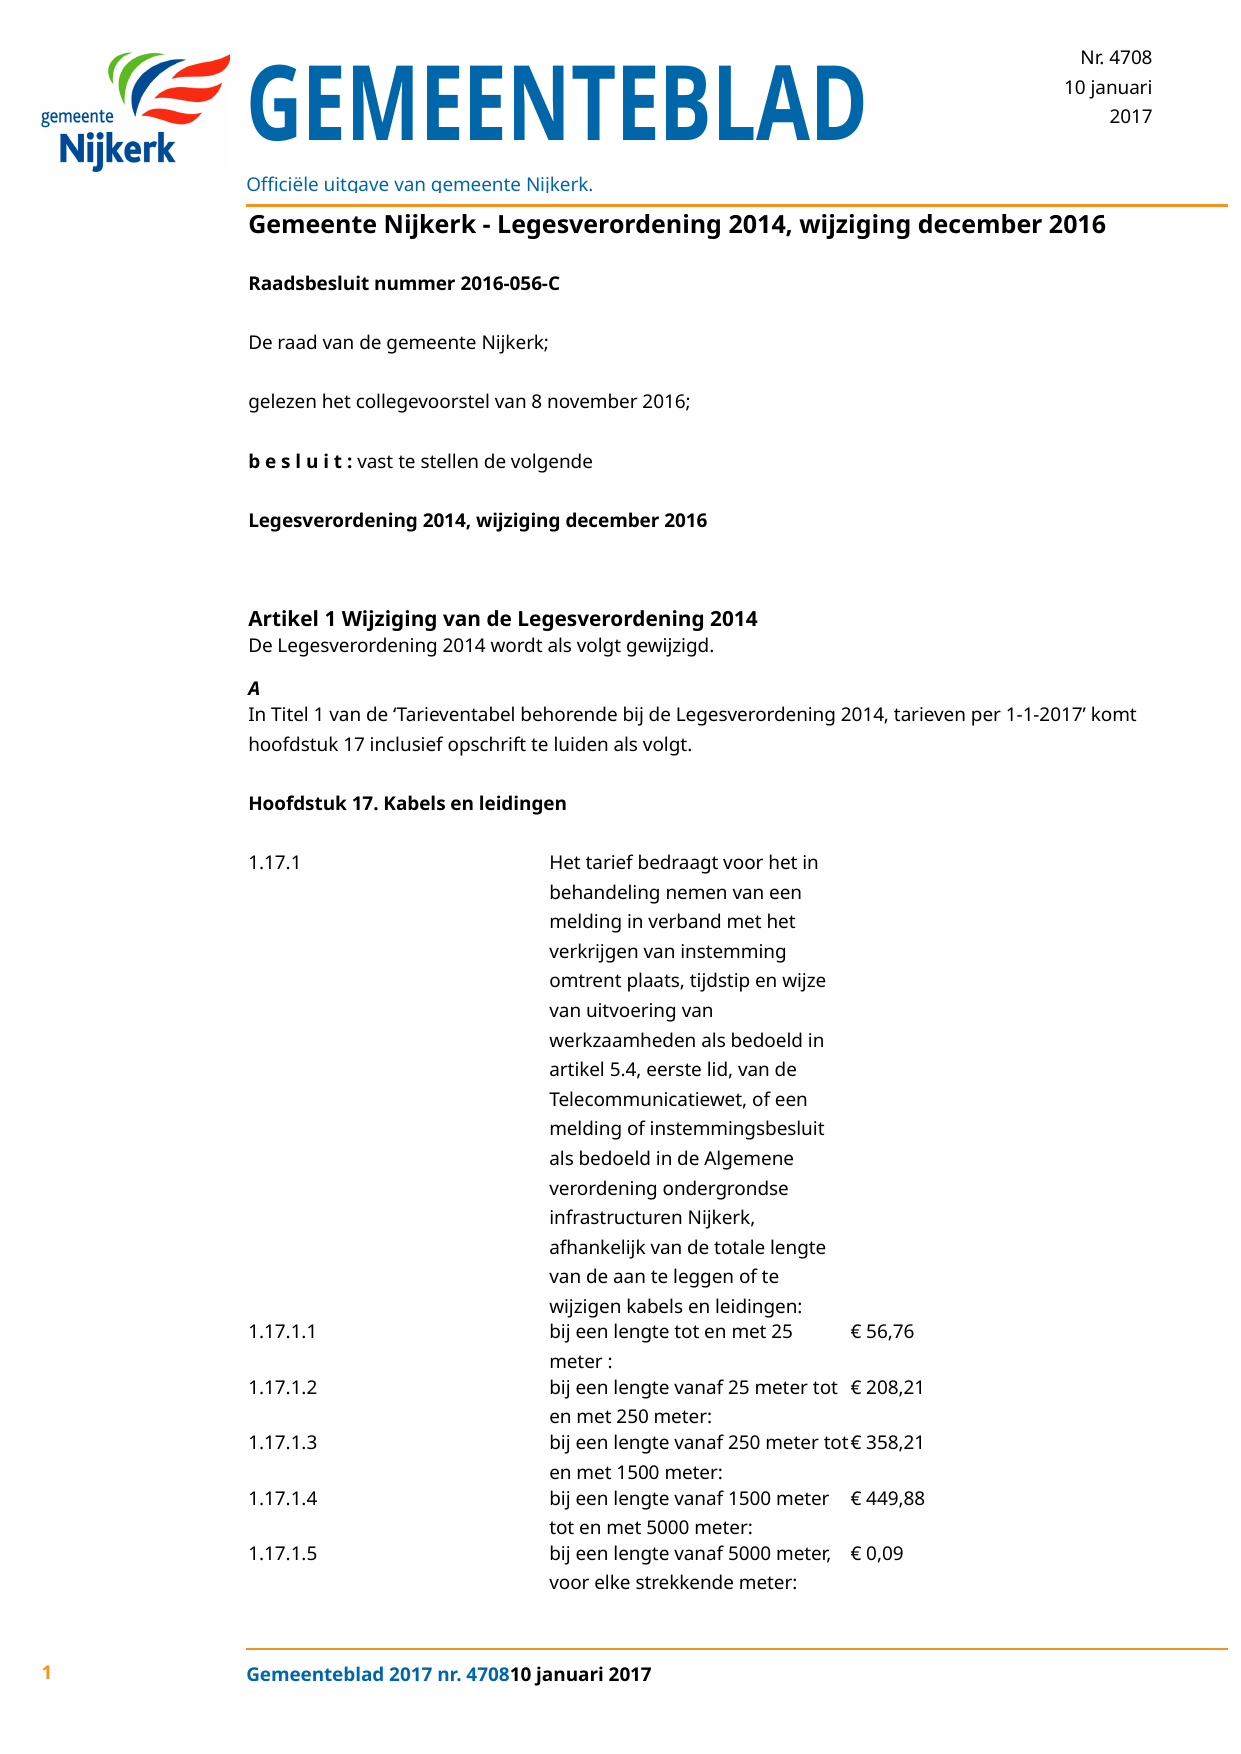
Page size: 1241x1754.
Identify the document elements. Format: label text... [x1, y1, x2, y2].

table_cell bij een lengte vanaf 5000 meter, voor elke strekkende meter: [549, 1540, 850, 1595]
table_cell 1.17.1.3 [248, 1429, 549, 1485]
table_cell € 56,76 [850, 1319, 1152, 1374]
table_cell € 449,88 [850, 1485, 1152, 1540]
table_header Het tarief bedraagt voor het in behandeling nemen van een melding in verband met het verkrijgen van instemming omtrent plaats, tijdstip en wijze van uitvoering van werkzaamheden als bedoeld in artikel 5.4, eerste lid, van de Telecommunicatiewet, of een melding of instemmingsbesluit als bedoeld in de Algemene verordening ondergrondse infrastructuren Nijkerk, afhankelijk van de totale lengte van de aan te leggen of te wijzigen kabels en leidingen: [549, 849, 850, 1319]
table_header [850, 849, 1152, 1319]
text Hoofdstuk 17. Kabels en leidingen [248, 790, 1152, 816]
text A [248, 676, 1152, 701]
table_cell bij een lengte vanaf 25 meter tot en met 250 meter: [549, 1374, 850, 1429]
table_cell € 208,21 [850, 1374, 1152, 1429]
table_header 1.17.1 [248, 849, 549, 1319]
text In Titel 1 van de ‘Tarieventabel behorende bij de Legesverordening 2014, tarieven per 1-1-2017’ komt hoofdstuk 17 inclusief opschrift te luiden als volgt. [248, 701, 1152, 757]
text Legesverordening 2014, wijziging december 2016 [248, 507, 1152, 533]
table_cell 1.17.1.4 [248, 1485, 549, 1540]
text De raad van de gemeente Nijkerk; [248, 329, 1152, 355]
text Gemeente Nijkerk - Legesverordening 2014, wijziging december 2016 [248, 207, 1152, 241]
text De Legesverordening 2014 wordt als volgt gewijzigd. [248, 632, 1152, 658]
table_cell 1.17.1.2 [248, 1374, 549, 1429]
table_cell 1.17.1.5 [248, 1540, 549, 1595]
text Raadsbesluit nummer 2016-056-C [248, 270, 1152, 296]
table_cell 1.17.1.1 [248, 1319, 549, 1374]
table_cell bij een lengte vanaf 1500 meter tot en met 5000 meter: [549, 1485, 850, 1540]
table_cell € 0,09 [850, 1540, 1152, 1595]
text gelezen het collegevoorstel van 8 november 2016; [248, 389, 1152, 414]
table_cell bij een lengte tot en met 25 meter : [549, 1319, 850, 1374]
picture [41, 47, 231, 172]
table_cell € 358,21 [850, 1429, 1152, 1485]
text Artikel 1 Wijziging van de Legesverordening 2014 [248, 604, 1152, 632]
table_cell bij een lengte vanaf 250 meter tot en met 1500 meter: [549, 1429, 850, 1485]
text b e s l u i t : vast te stellen de volgende [248, 448, 1152, 473]
